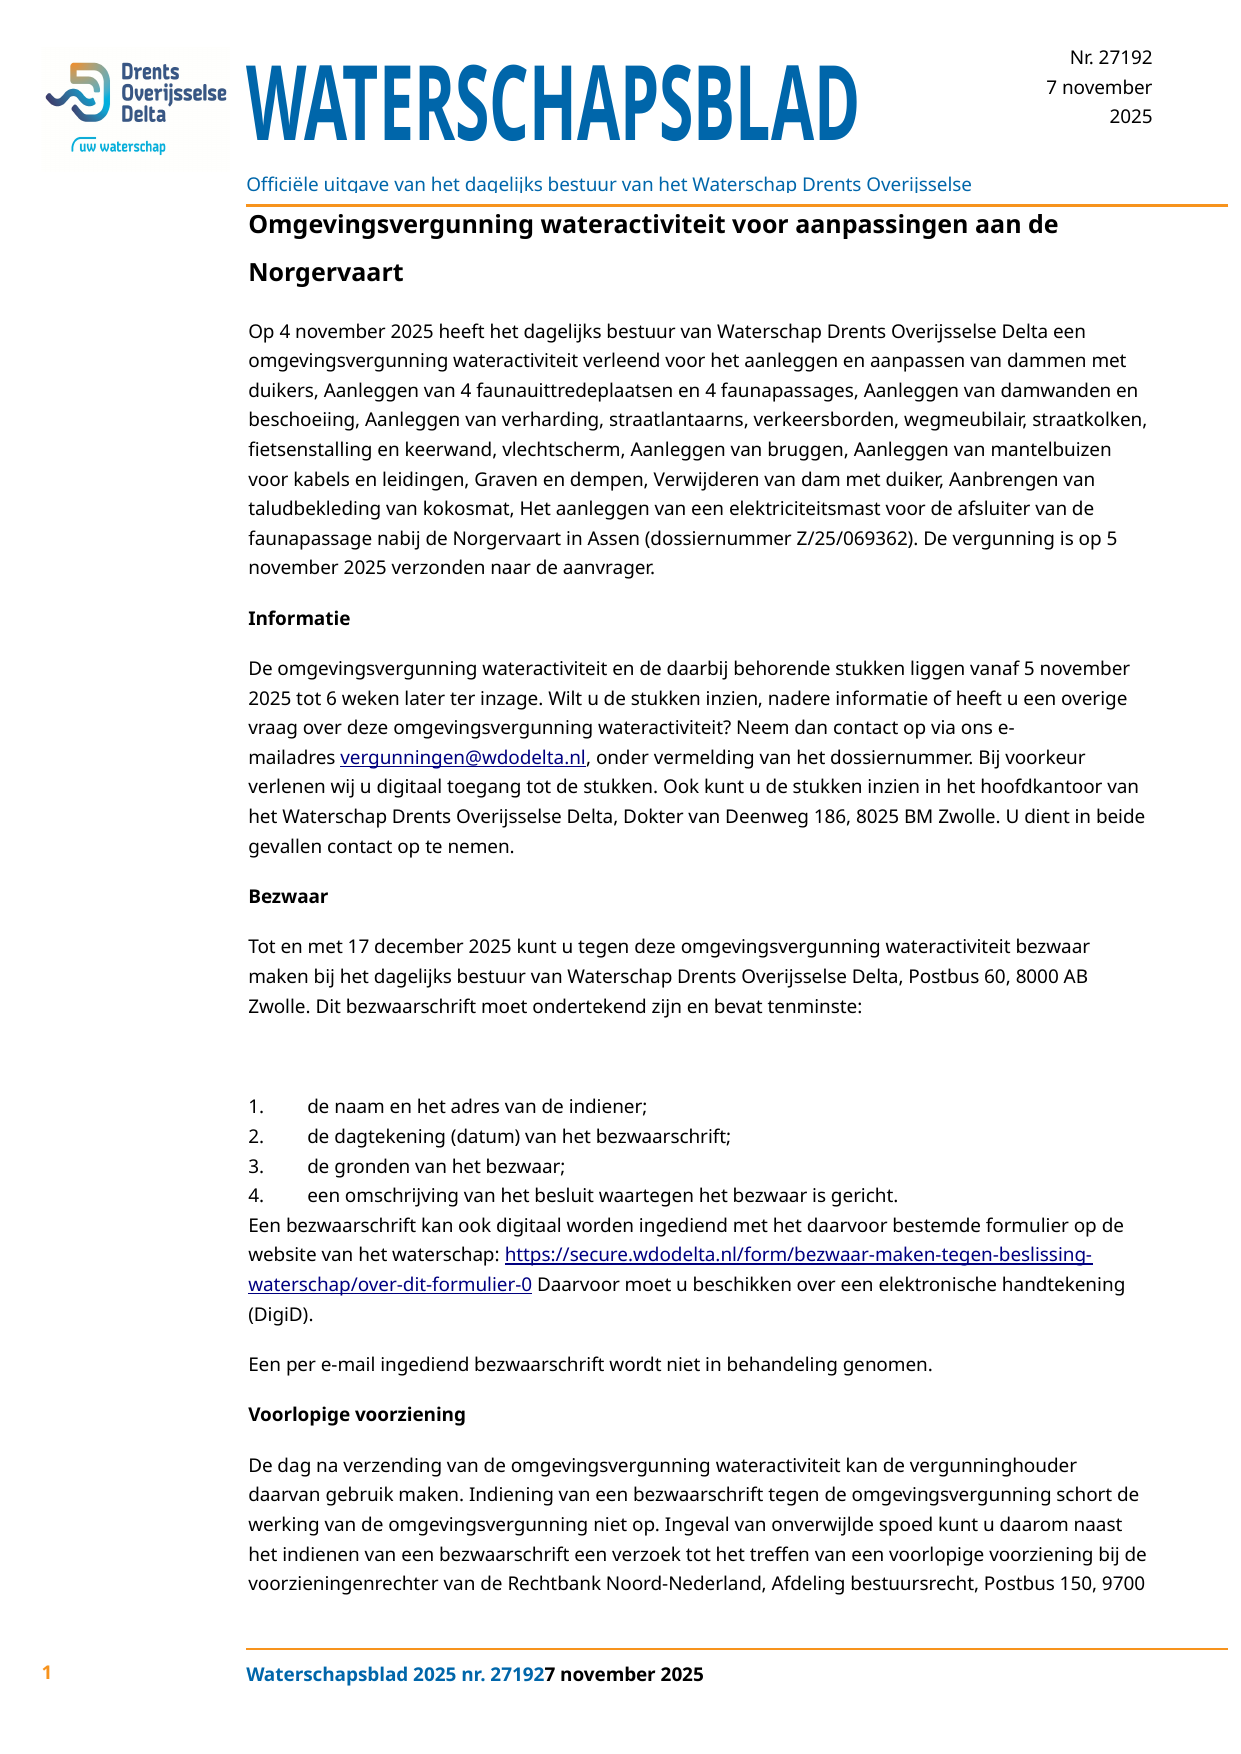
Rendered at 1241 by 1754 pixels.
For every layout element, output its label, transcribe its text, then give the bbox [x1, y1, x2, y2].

list een omschrijving van het besluit waartegen het bezwaar is gericht. [248, 1182, 1152, 1208]
text Tot en met 17 december 2025 kunt u tegen deze omgevingsvergunning wateractiviteit bezwaar maken bij het dagelijks bestuur van Waterschap Drents Overijsselse Delta, Postbus 60, 8000 AB Zwolle. Dit bezwaarschrift moet ondertekend zijn en bevat tenminste: [248, 934, 1152, 1019]
text Informatie [248, 605, 1152, 631]
text Voorlopige voorziening [248, 1402, 1152, 1427]
list de dagtekening (datum) van het bezwaarschrift; [248, 1123, 1152, 1149]
text Omgevingsvergunning wateractiviteit voor aanpassingen aan de Norgervaart [248, 207, 1152, 288]
list de gronden van het bezwaar; [248, 1153, 1152, 1179]
text De dag na verzending van de omgevingsvergunning wateractiviteit kan de vergunninghouder daarvan gebruik maken. Indiening van een bezwaarschrift tegen de omgevingsvergunning schort de werking van de omgevingsvergunning niet op. Ingeval van onverwijlde spoed kunt u daarom naast het indienen van een bezwaarschrift een verzoek tot het treffen van een voorlopige voorziening bij de voorzieningenrechter van de Rechtbank Noord-Nederland, Afdeling bestuursrecht, Postbus 150, 9700 [248, 1452, 1152, 1596]
text Een per e-mail ingediend bezwaarschrift wordt niet in behandeling genomen. [248, 1351, 1152, 1377]
text Bezwaar [248, 883, 1152, 909]
list de naam en het adres van de indiener; [248, 1094, 1152, 1119]
text Op 4 november 2025 heeft het dagelijks bestuur van Waterschap Drents Overijsselse Delta een omgevingsvergunning wateractiviteit verleend voor het aanleggen en aanpassen van dammen met duikers, Aanleggen van 4 faunauittredeplaatsen en 4 faunapassages, Aanleggen van damwanden en beschoeiing, Aanleggen van verharding, straatlantaarns, verkeersborden, wegmeubilair, straatkolken, fietsenstalling en keerwand, vlechtscherm, Aanleggen van bruggen, Aanleggen van mantelbuizen voor kabels en leidingen, Graven en dempen, Verwijderen van dam met duiker, Aanbrengen van taludbekleding van kokosmat, Het aanleggen van een elektriciteitsmast voor de afsluiter van de faunapassage nabij de Norgervaart in Assen (dossiernummer Z/25/069362). De vergunning is op 5 november 2025 verzonden naar de aanvrager. [248, 318, 1152, 580]
picture [41, 47, 231, 172]
text De omgevingsvergunning wateractiviteit en de daarbij behorende stukken liggen vanaf 5 november 2025 tot 6 weken later ter inzage. Wilt u de stukken inzien, nadere informatie of heeft u een overige vraag over deze omgevingsvergunning wateractiviteit? Neem dan contact op via ons e-mailadres vergunningen@wdodelta.nl, onder vermelding van het dossiernummer. Bij voorkeur verlenen wij u digitaal toegang tot de stukken. Ook kunt u de stukken inzien in het hoofdkantoor van het Waterschap Drents Overijsselse Delta, Dokter van Deenweg 186, 8025 BM Zwolle. U dient in beide gevallen contact op te nemen. [248, 655, 1152, 859]
text Een bezwaarschrift kan ook digitaal worden ingediend met het daarvoor bestemde formulier op de website van het waterschap: https://secure.wdodelta.nl/form/bezwaar-maken-tegen-beslissing-waterschap/over-dit-formulier-0 Daarvoor moet u beschikken over een elektronische handtekening (DigiD). [248, 1212, 1152, 1327]
